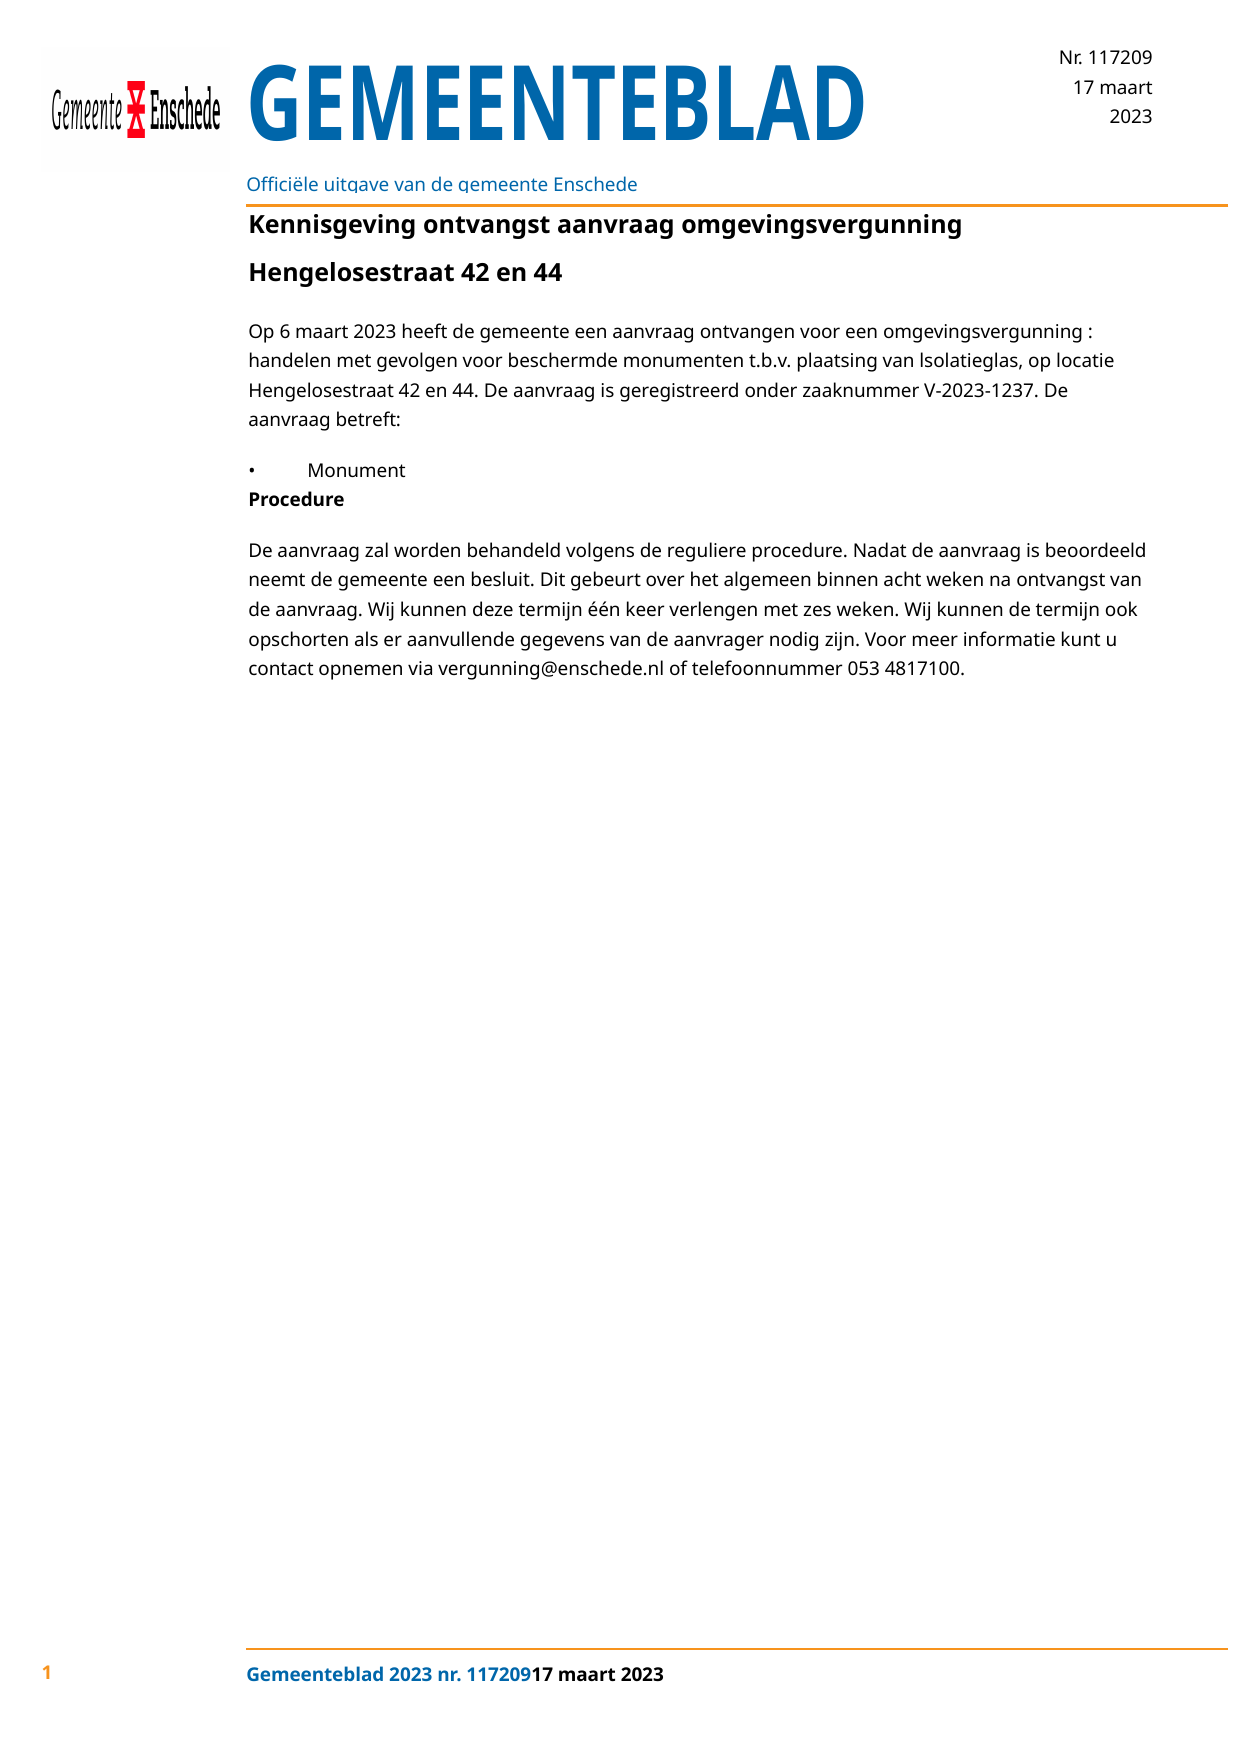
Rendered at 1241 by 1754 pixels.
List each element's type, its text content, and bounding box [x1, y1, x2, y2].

text Kennisgeving ontvangst aanvraag omgevingsvergunning Hengelosestraat 42 en 44 [248, 207, 1152, 288]
list Monument [248, 457, 1152, 483]
text Procedure [248, 487, 1152, 512]
text Op 6 maart 2023 heeft de gemeente een aanvraag ontvangen voor een omgevingsvergunning : handelen met gevolgen voor beschermde monumenten t.b.v. plaatsing van lsolatieglas, op locatie Hengelosestraat 42 en 44. De aanvraag is geregistreerd onder zaaknummer V-2023-1237. De aanvraag betreft: [248, 318, 1152, 432]
text De aanvraag zal worden behandeld volgens de reguliere procedure. Nadat de aanvraag is beoordeeld neemt de gemeente een besluit. Dit gebeurt over het algemeen binnen acht weken na ontvangst van de aanvraag. Wij kunnen deze termijn één keer verlengen met zes weken. Wij kunnen de termijn ook opschorten als er aanvullende gegevens van de aanvrager nodig zijn. Voor meer informatie kunt u contact opnemen via vergunning@enschede.nl of telefoonnummer 053 4817100. [248, 537, 1152, 681]
picture [41, 47, 231, 172]
